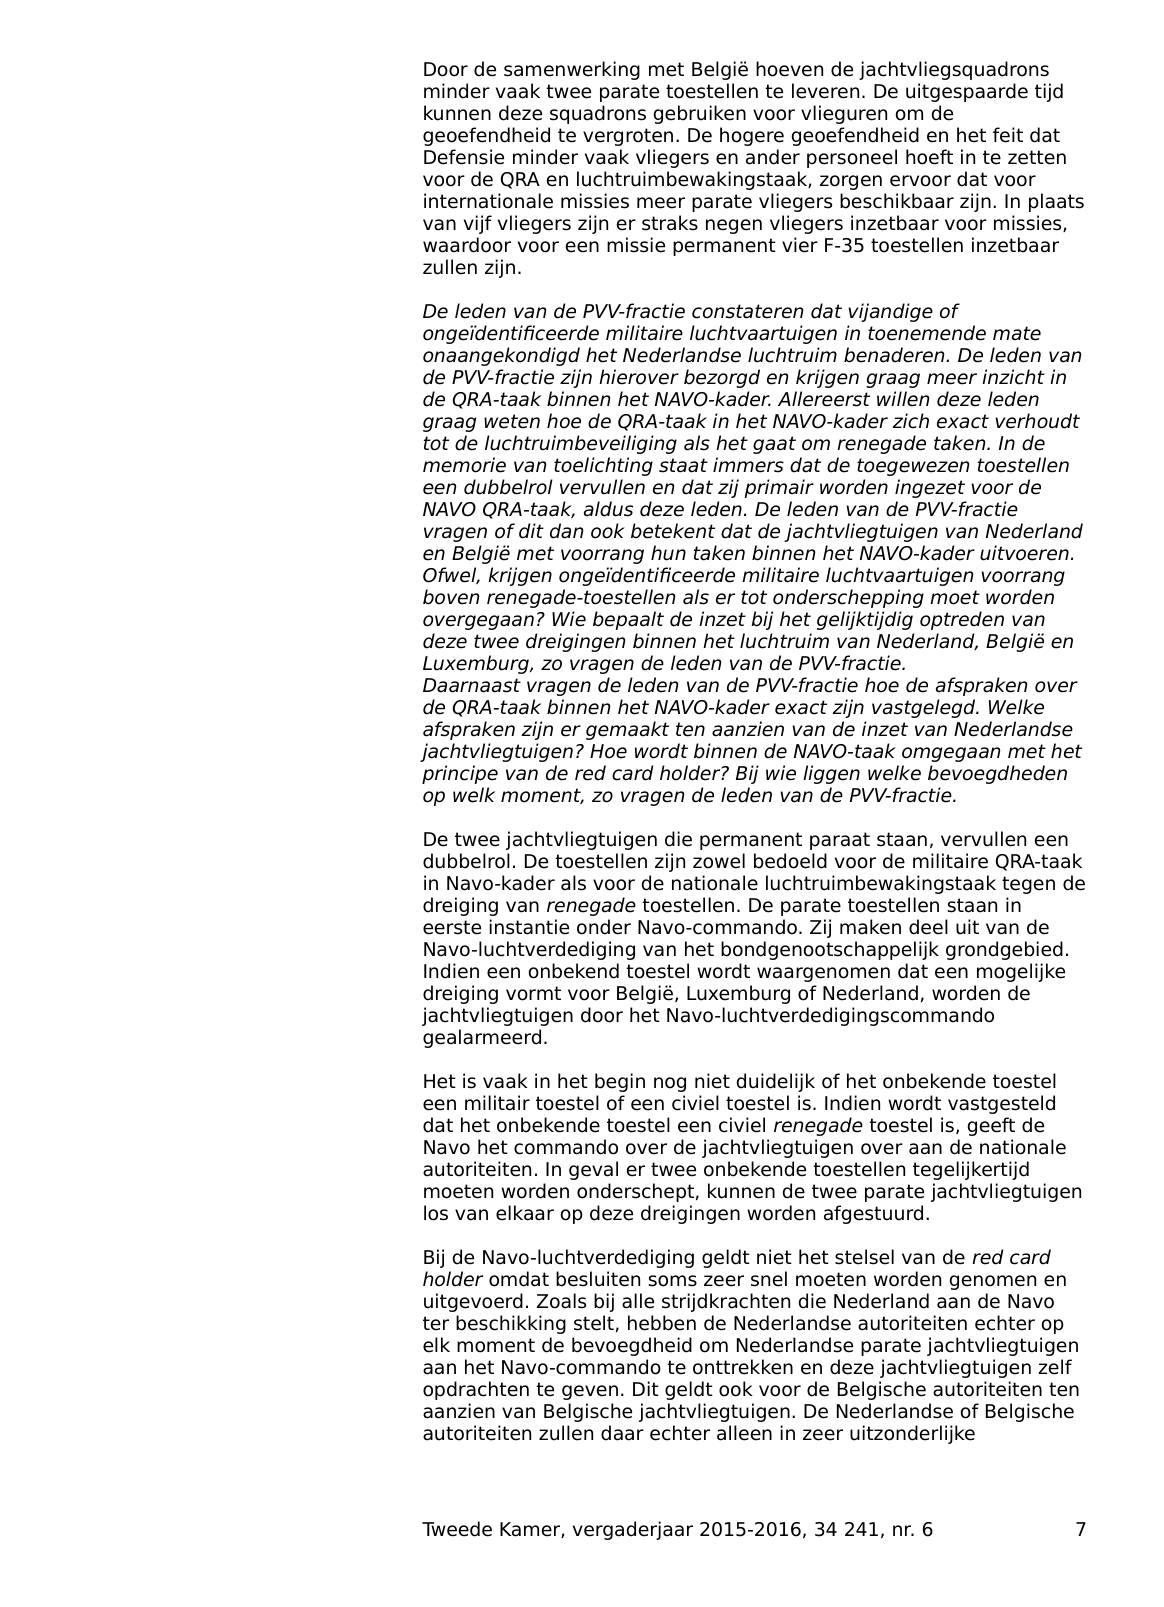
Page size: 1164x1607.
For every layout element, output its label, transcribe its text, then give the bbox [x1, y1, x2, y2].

text De leden van de PVV-fractie constateren dat vijandige of ongeïdentificeerde militaire luchtvaartuigen in toenemende mate onaangekondigd het Nederlandse luchtruim benaderen. De leden van de PVV-fractie zijn hierover bezorgd en krijgen graag meer inzicht in de QRA-taak binnen het NAVO-kader. Allereerst willen deze leden graag weten hoe de QRA-taak in het NAVO-kader zich exact verhoudt tot de luchtruimbeveiliging als het gaat om renegade taken. In de memorie van toelichting staat immers dat de toegewezen toestellen een dubbelrol vervullen en dat zij primair worden ingezet voor de NAVO QRA-taak, aldus deze leden. De leden van de PVV-fractie vragen of dit dan ook betekent dat de jachtvliegtuigen van Nederland en België met voorrang hun taken binnen het NAVO-kader uitvoeren. Ofwel, krijgen ongeïdentificeerde militaire luchtvaartuigen voorrang boven renegade-toestellen als er tot onderschepping moet worden overgegaan? Wie bepaalt de inzet bij het gelijktijdig optreden van deze twee dreigingen binnen het luchtruim van Nederland, België en Luxemburg, zo vragen de leden van de PVV-fractie. [422, 301, 1087, 675]
text De twee jachtvliegtuigen die permanent paraat staan, vervullen een dubbelrol. De toestellen zijn zowel bedoeld voor de militaire QRA-taak in Navo-kader als voor de nationale luchtruimbewakingstaak tegen de dreiging van renegade toestellen. De parate toestellen staan in eerste instantie onder Navo-commando. Zij maken deel uit van de Navo-luchtverdediging van het bondgenootschappelijk grondgebied. Indien een onbekend toestel wordt waargenomen dat een mogelijke dreiging vormt voor België, Luxemburg of Nederland, worden de jachtvliegtuigen door het Navo-luchtverdedigingscommando gealarmeerd. [422, 829, 1087, 1048]
text Het is vaak in het begin nog niet duidelijk of het onbekende toestel een militair toestel of een civiel toestel is. Indien wordt vastgesteld dat het onbekende toestel een civiel renegade toestel is, geeft de Navo het commando over de jachtvliegtuigen over aan de nationale autoriteiten. In geval er twee onbekende toestellen tegelijkertijd moeten worden onderschept, kunnen de twee parate jachtvliegtuigen los van elkaar op deze dreigingen worden afgestuurd. [422, 1071, 1087, 1224]
text Bij de Navo-luchtverdediging geldt niet het stelsel van de red card holder omdat besluiten soms zeer snel moeten worden genomen en uitgevoerd. Zoals bij alle strijdkrachten die Nederland aan de Navo ter beschikking stelt, hebben de Nederlandse autoriteiten echter op elk moment de bevoegdheid om Nederlandse parate jachtvliegtuigen aan het Navo-commando te onttrekken en deze jachtvliegtuigen zelf opdrachten te geven. Dit geldt ook voor de Belgische autoriteiten ten aanzien van Belgische jachtvliegtuigen. De Nederlandse of Belgische autoriteiten zullen daar echter alleen in zeer uitzonderlijke [422, 1247, 1087, 1444]
text Daarnaast vragen de leden van de PVV-fractie hoe de afspraken over de QRA-taak binnen het NAVO-kader exact zijn vastgelegd. Welke afspraken zijn er gemaakt ten aanzien van de inzet van Nederlandse jachtvliegtuigen? Hoe wordt binnen de NAVO-taak omgegaan met het principe van de red card holder? Bij wie liggen welke bevoegdheden op welk moment, zo vragen de leden van de PVV-fractie. [422, 675, 1087, 807]
text Door de samenwerking met België hoeven de jachtvliegsquadrons minder vaak twee parate toestellen te leveren. De uitgespaarde tijd kunnen deze squadrons gebruiken voor vlieguren om de geoefendheid te vergroten. De hogere geoefendheid en het feit dat Defensie minder vaak vliegers en ander personeel hoeft in te zetten voor de QRA en luchtruimbewakingstaak, zorgen ervoor dat voor internationale missies meer parate vliegers beschikbaar zijn. In plaats van vijf vliegers zijn er straks negen vliegers inzetbaar voor missies, waardoor voor een missie permanent vier F-35 toestellen inzetbaar zullen zijn. [422, 59, 1087, 279]
